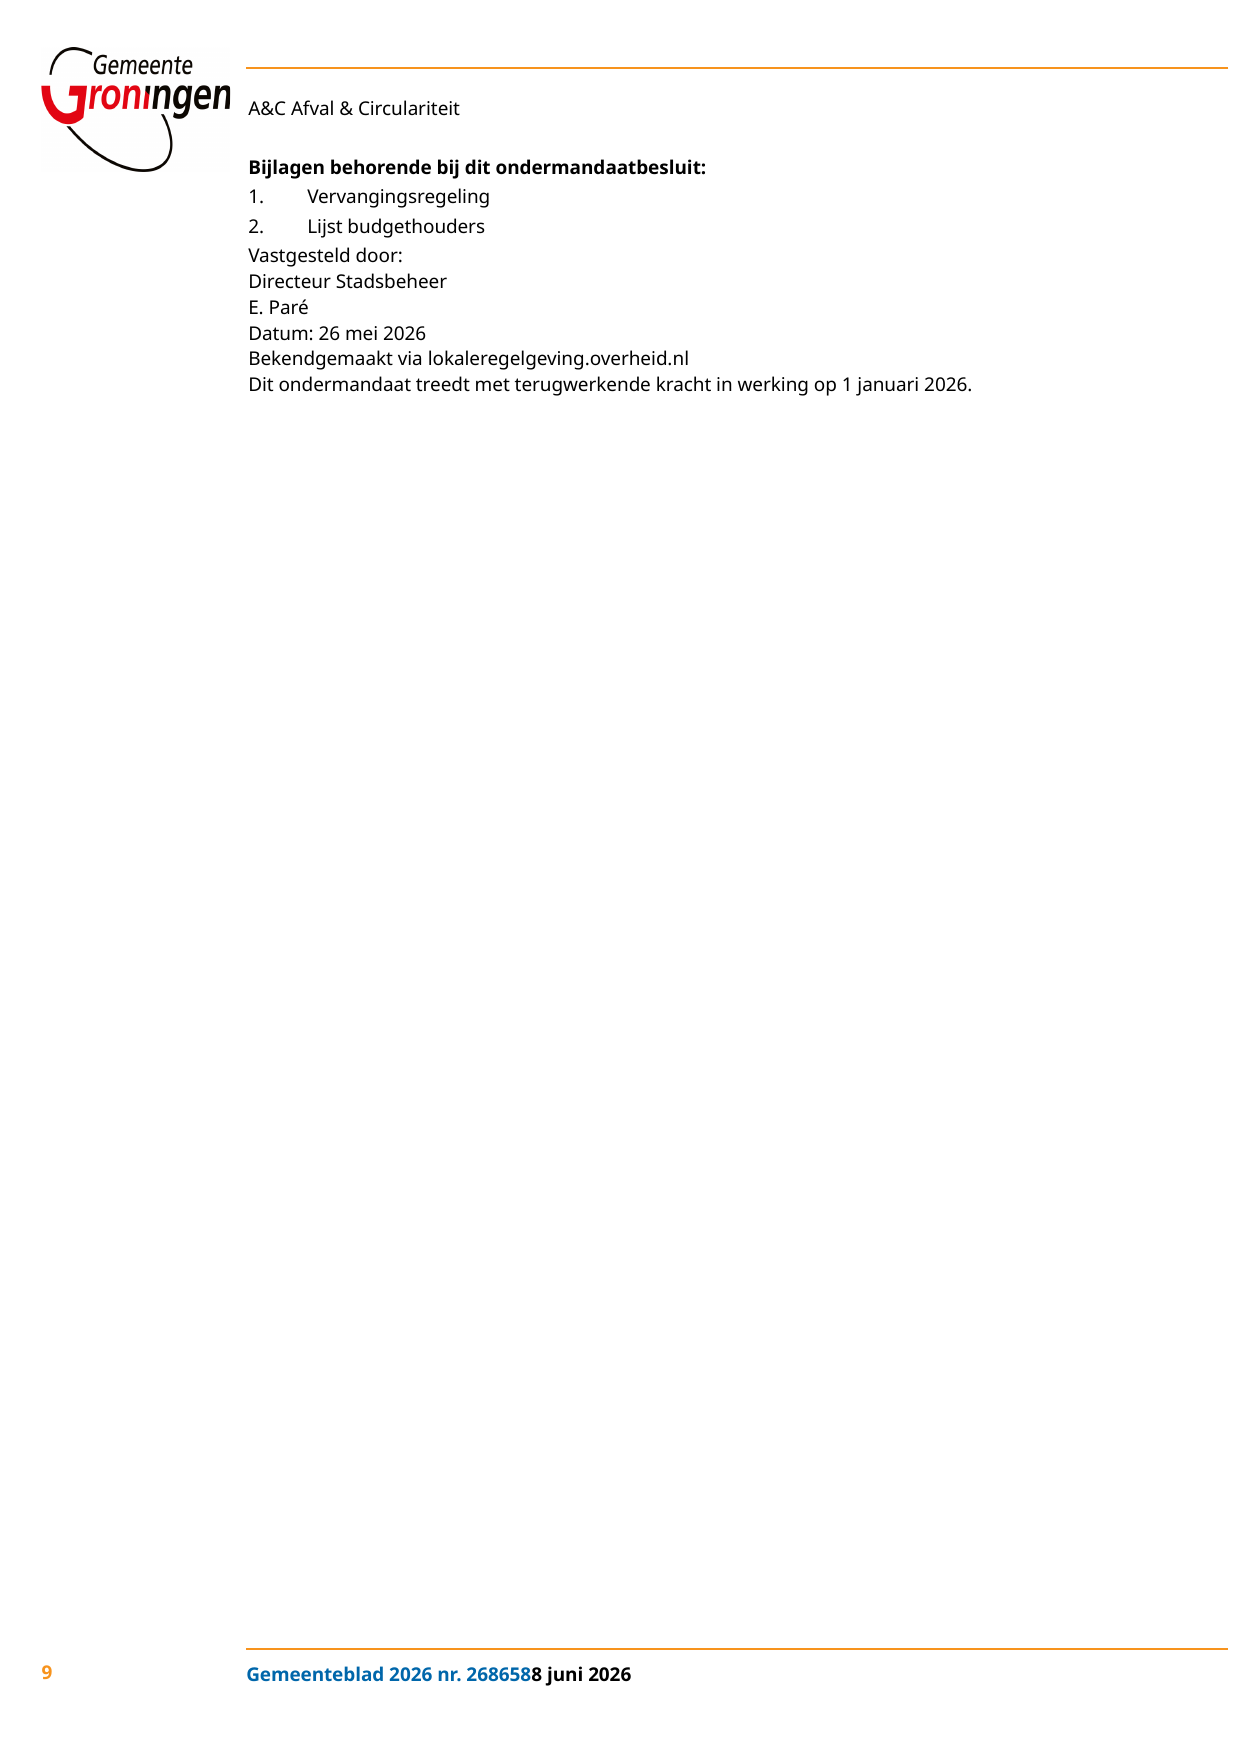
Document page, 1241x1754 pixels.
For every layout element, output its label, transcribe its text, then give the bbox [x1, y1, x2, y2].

text Dit ondermandaat treedt met terugwerkende kracht in werking op 1 januari 2026. [248, 371, 1152, 397]
text Datum: 26 mei 2026 [248, 320, 1152, 346]
picture [41, 47, 231, 172]
text A&C Afval & Circulariteit [248, 95, 1152, 121]
list Lijst budgethouders [248, 213, 1152, 239]
list Vervangingsregeling [248, 183, 1152, 209]
text Bekendgemaakt via lokaleregelgeving.overheid.nl [248, 346, 1152, 371]
text E. Paré [248, 294, 1152, 320]
text Vastgesteld door: [248, 243, 1152, 268]
text Directeur Stadsbeheer [248, 268, 1152, 294]
text Bijlagen behorende bij dit ondermandaatbesluit: [248, 154, 1152, 180]
